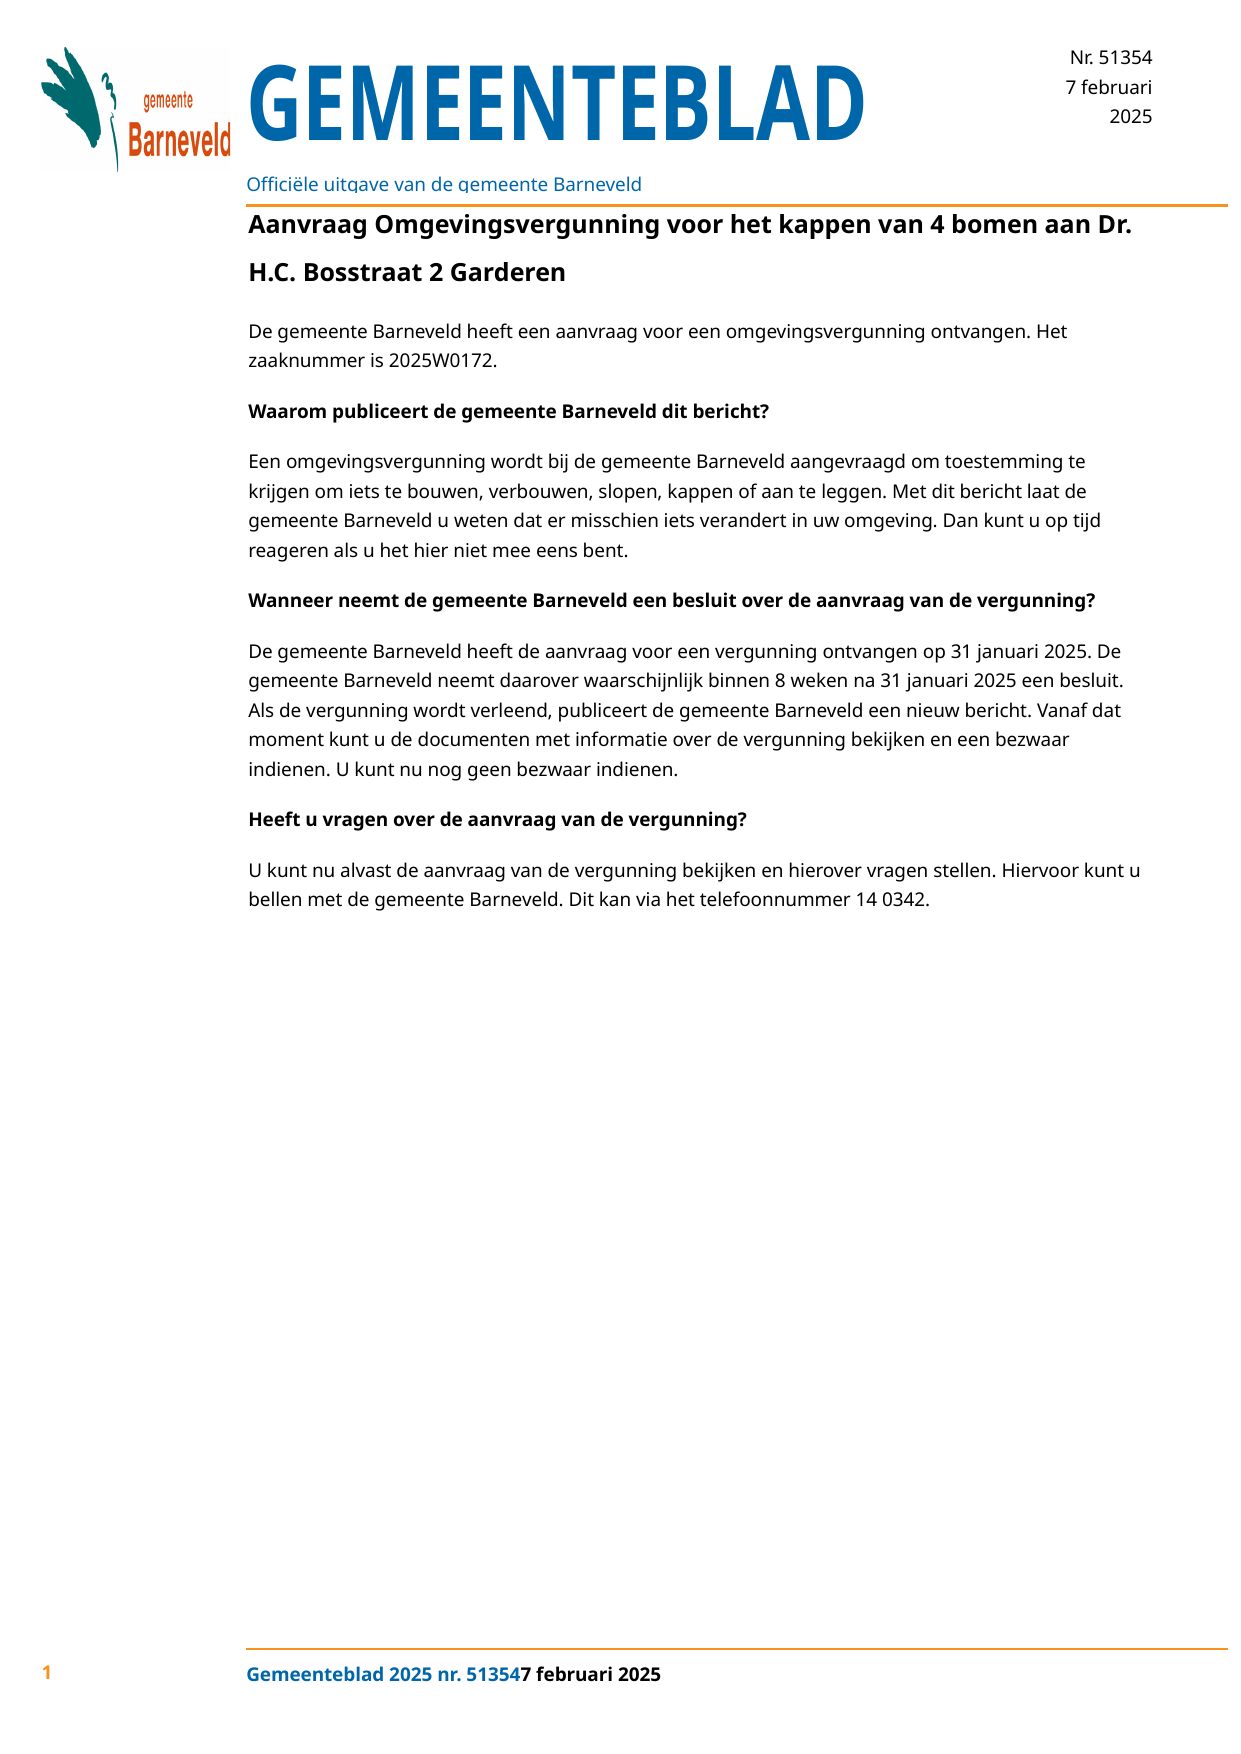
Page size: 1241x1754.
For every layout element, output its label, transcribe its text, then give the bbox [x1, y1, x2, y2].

text Heeft u vragen over de aanvraag van de vergunning? [248, 807, 1152, 832]
text Wanneer neemt de gemeente Barneveld een besluit over de aanvraag van de vergunning? [248, 587, 1152, 613]
text U kunt nu alvast de aanvraag van de vergunning bekijken en hierover vragen stellen. Hiervoor kunt u bellen met de gemeente Barneveld. Dit kan via het telefoonnummer 14 0342. [248, 857, 1152, 912]
text Een omgevingsvergunning wordt bij de gemeente Barneveld aangevraagd om toestemming te krijgen om iets te bouwen, verbouwen, slopen, kappen of aan te leggen. Met dit bericht laat de gemeente Barneveld u weten dat er misschien iets verandert in uw omgeving. Dan kunt u op tijd reageren als u het hier niet mee eens bent. [248, 448, 1152, 563]
text De gemeente Barneveld heeft een aanvraag voor een omgevingsvergunning ontvangen. Het zaaknummer is 2025W0172. [248, 318, 1152, 373]
text Aanvraag Omgevingsvergunning voor het kappen van 4 bomen aan Dr. H.C. Bosstraat 2 Garderen [248, 207, 1152, 288]
text Waarom publiceert de gemeente Barneveld dit bericht? [248, 398, 1152, 424]
picture [41, 47, 231, 172]
text De gemeente Barneveld heeft de aanvraag voor een vergunning ontvangen op 31 januari 2025. De gemeente Barneveld neemt daarover waarschijnlijk binnen 8 weken na 31 januari 2025 een besluit. Als de vergunning wordt verleend, publiceert de gemeente Barneveld een nieuw bericht. Vanaf dat moment kunt u de documenten met informatie over de vergunning bekijken en een bezwaar indienen. U kunt nu nog geen bezwaar indienen. [248, 638, 1152, 782]
